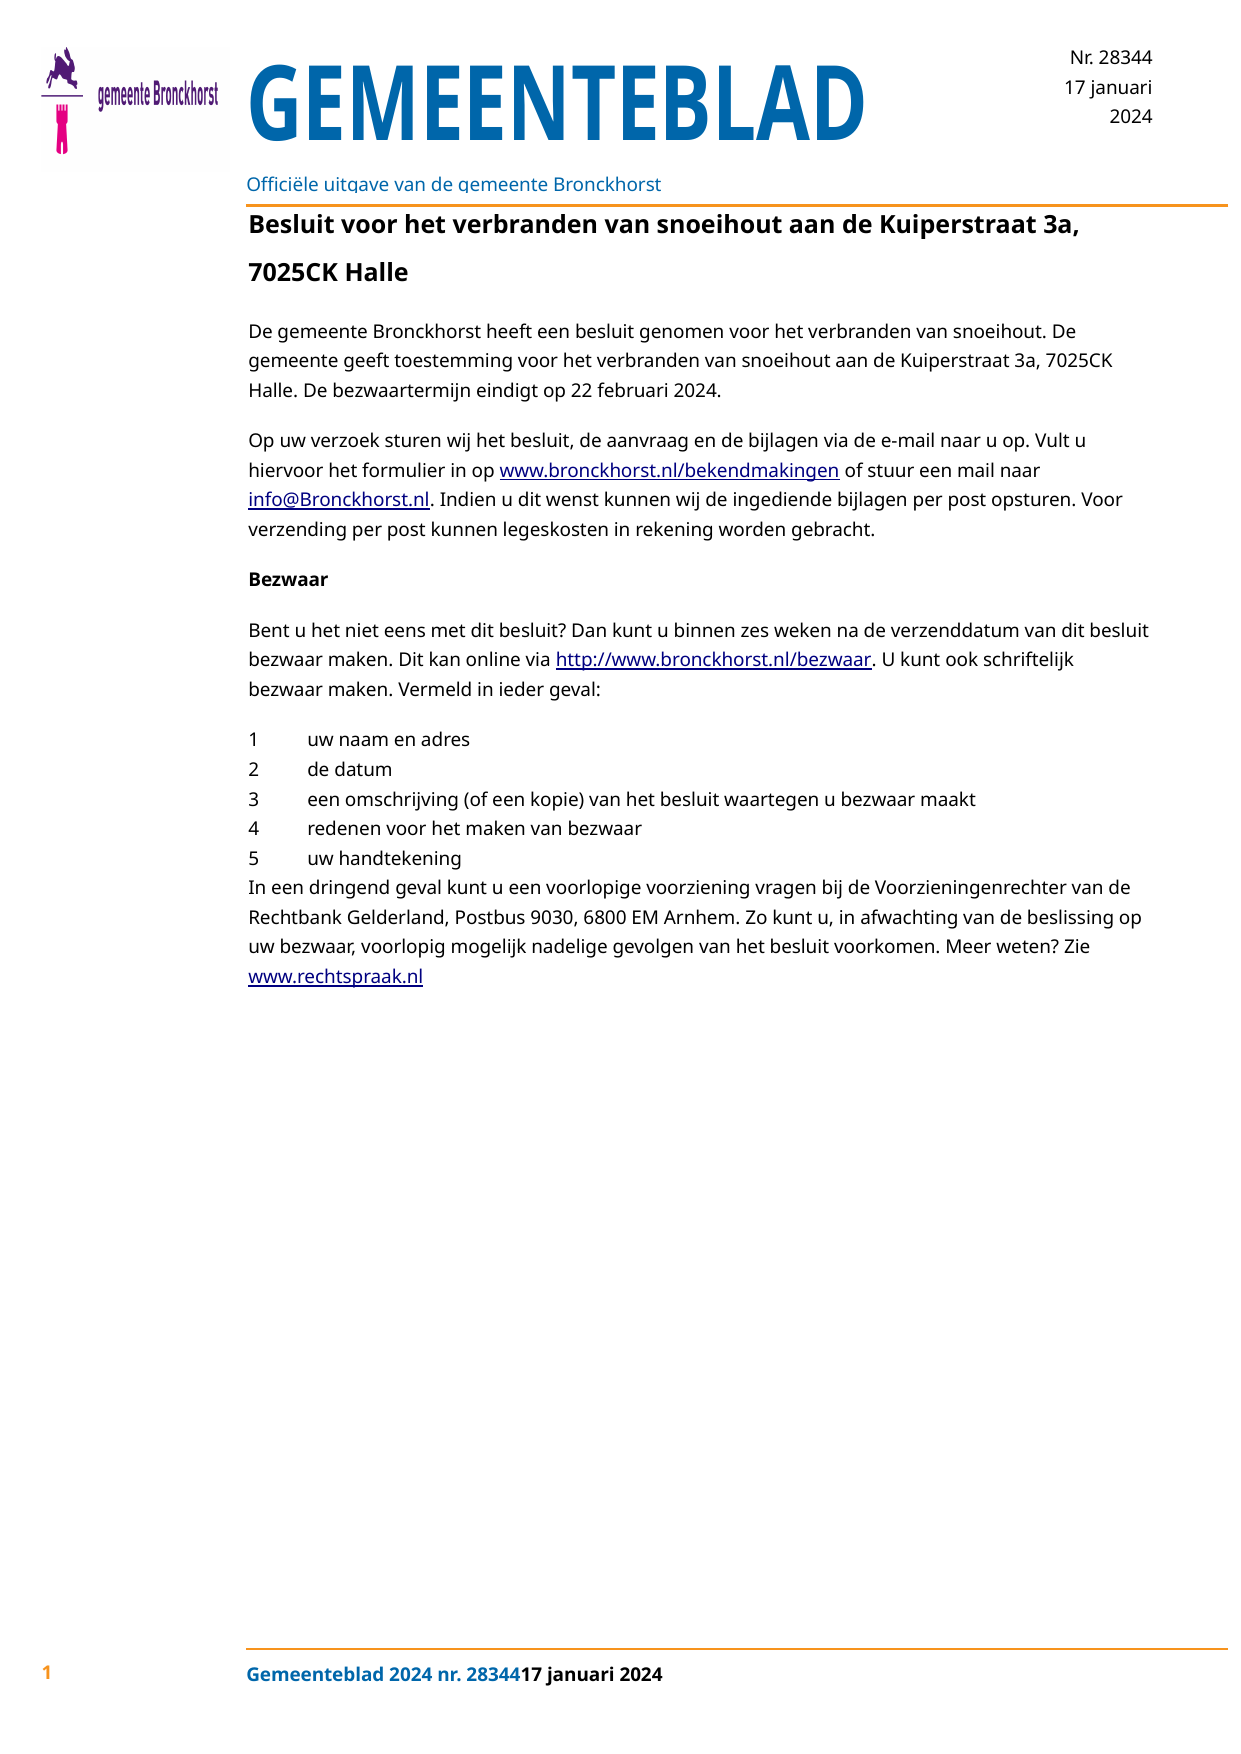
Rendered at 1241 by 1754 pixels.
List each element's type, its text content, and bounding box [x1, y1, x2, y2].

picture [41, 47, 231, 172]
list redenen voor het maken van bezwaar [248, 815, 1152, 841]
text Besluit voor het verbranden van snoeihout aan de Kuiperstraat 3a, 7025CK Halle [248, 207, 1152, 288]
list uw naam en adres [248, 727, 1152, 752]
text In een dringend geval kunt u een voorlopige voorziening vragen bij de Voorzieningenrechter van de Rechtbank Gelderland, Postbus 9030, 6800 EM Arnhem. Zo kunt u, in afwachting van de beslissing op uw bezwaar, voorlopig mogelijk nadelige gevolgen van het besluit voorkomen. Meer weten? Zie www.rechtspraak.nl [248, 874, 1152, 989]
text Bezwaar [248, 567, 1152, 592]
list uw handtekening [248, 845, 1152, 871]
text De gemeente Bronckhorst heeft een besluit genomen voor het verbranden van snoeihout. De gemeente geeft toestemming voor het verbranden van snoeihout aan de Kuiperstraat 3a, 7025CK Halle. De bezwaartermijn eindigt op 22 februari 2024. [248, 318, 1152, 403]
text Bent u het niet eens met dit besluit? Dan kunt u binnen zes weken na de verzenddatum van dit besluit bezwaar maken. Dit kan online via http://www.bronckhorst.nl/bezwaar. U kunt ook schriftelijk bezwaar maken. Vermeld in ieder geval: [248, 617, 1152, 702]
list de datum [248, 756, 1152, 782]
text Op uw verzoek sturen wij het besluit, de aanvraag en de bijlagen via de e-mail naar u op. Vult u hiervoor het formulier in op www.bronckhorst.nl/bekendmakingen of stuur een mail naar info@Bronckhorst.nl. Indien u dit wenst kunnen wij de ingediende bijlagen per post opsturen. Voor verzending per post kunnen legeskosten in rekening worden gebracht. [248, 427, 1152, 542]
list een omschrijving (of een kopie) van het besluit waartegen u bezwaar maakt [248, 786, 1152, 812]
